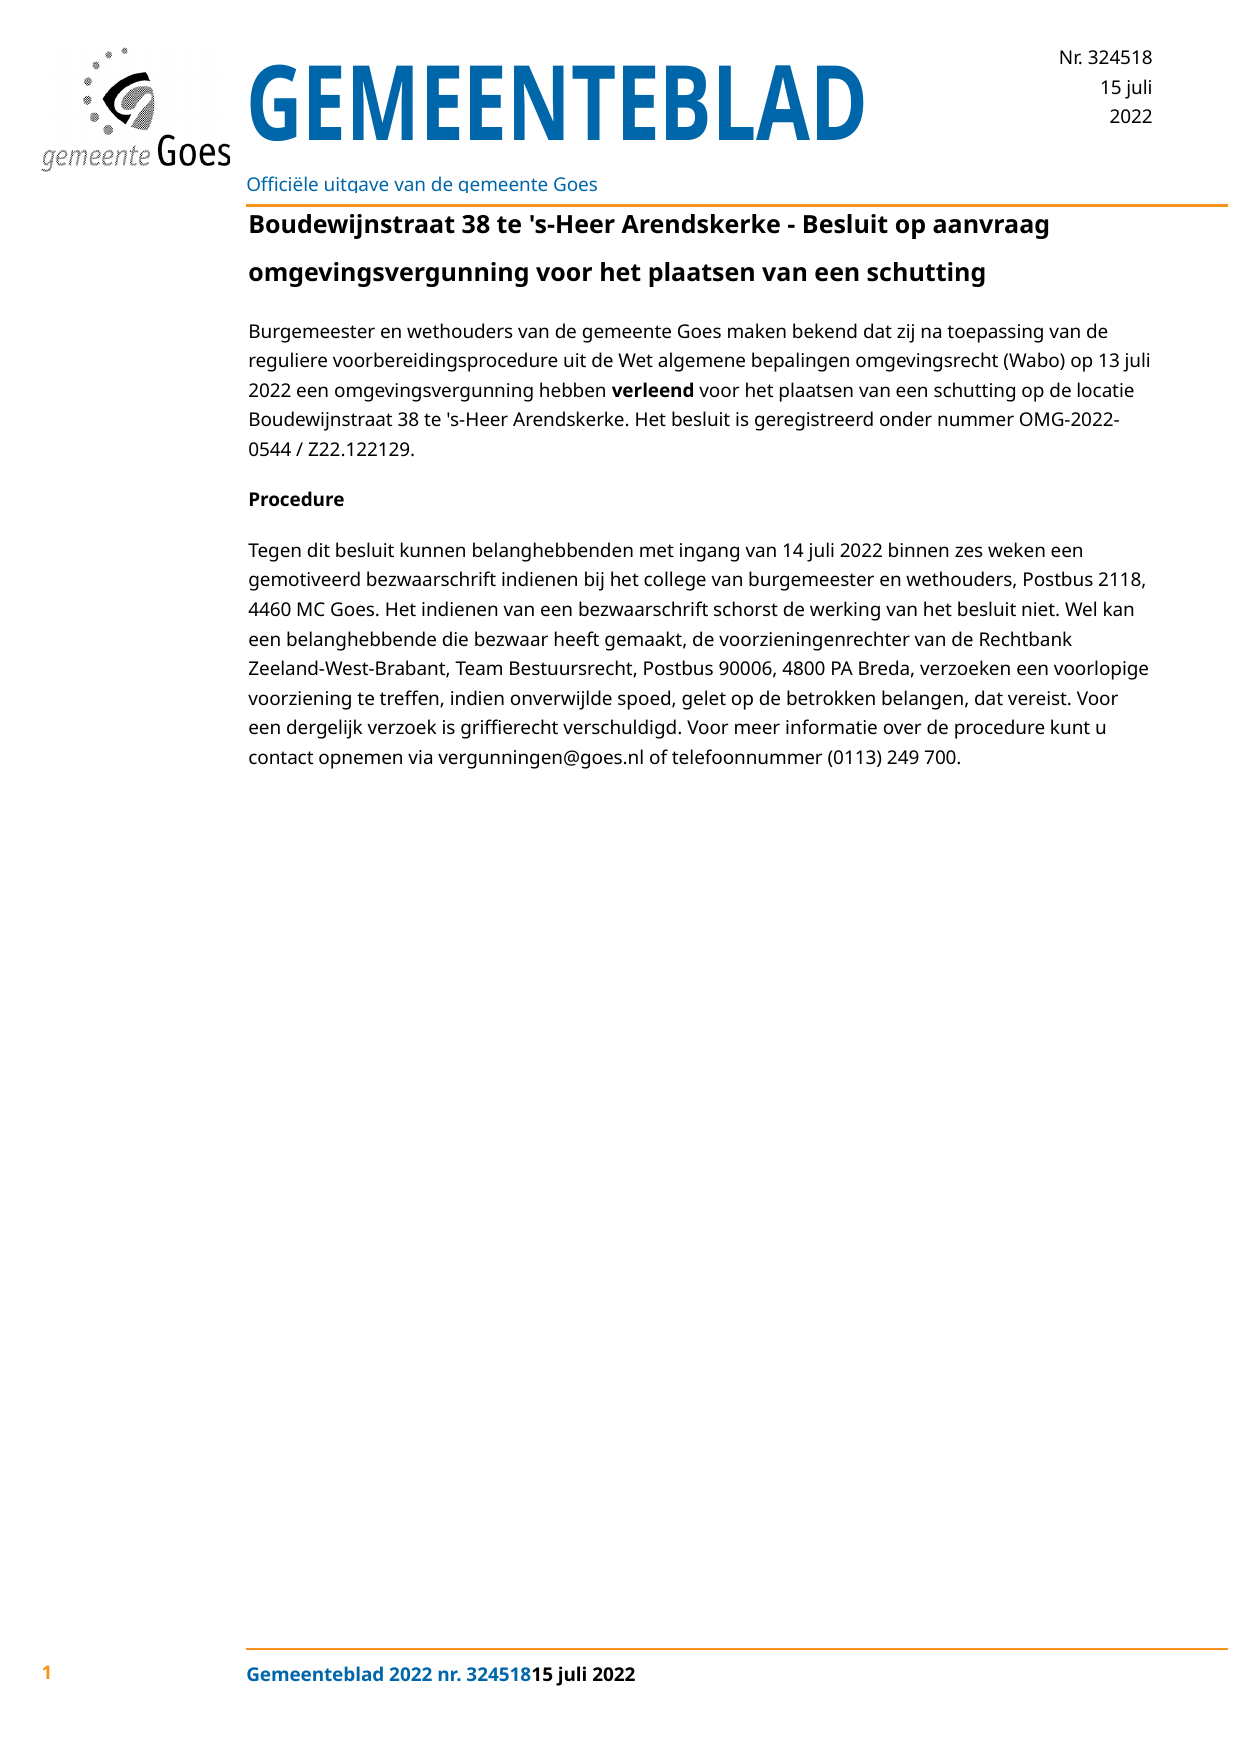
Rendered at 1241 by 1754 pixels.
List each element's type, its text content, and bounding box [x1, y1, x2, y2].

text Burgemeester en wethouders van de gemeente Goes maken bekend dat zij na toepassing van de reguliere voorbereidingsprocedure uit de Wet algemene bepalingen omgevingsrecht (Wabo) op 13 juli 2022 een omgevingsvergunning hebben verleend voor het plaatsen van een schutting op de locatie Boudewijnstraat 38 te 's-Heer Arendskerke. Het besluit is geregistreerd onder nummer OMG-2022-0544 / Z22.122129. [248, 318, 1152, 462]
text Boudewijnstraat 38 te 's-Heer Arendskerke - Besluit op aanvraag omgevingsvergunning voor het plaatsen van een schutting [248, 207, 1152, 288]
text Procedure [248, 487, 1152, 512]
picture [41, 47, 231, 172]
text Tegen dit besluit kunnen belanghebbenden met ingang van 14 juli 2022 binnen zes weken een gemotiveerd bezwaarschrift indienen bij het college van burgemeester en wethouders, Postbus 2118, 4460 MC Goes. Het indienen van een bezwaarschrift schorst de werking van het besluit niet. Wel kan een belanghebbende die bezwaar heeft gemaakt, de voorzieningenrechter van de Rechtbank Zeeland-West-Brabant, Team Bestuursrecht, Postbus 90006, 4800 PA Breda, verzoeken een voorlopige voorziening te treffen, indien onverwijlde spoed, gelet op de betrokken belangen, dat vereist. Voor een dergelijk verzoek is griffierecht verschuldigd. Voor meer informatie over de procedure kunt u contact opnemen via vergunningen@goes.nl of telefoonnummer (0113) 249 700. [248, 537, 1152, 770]
